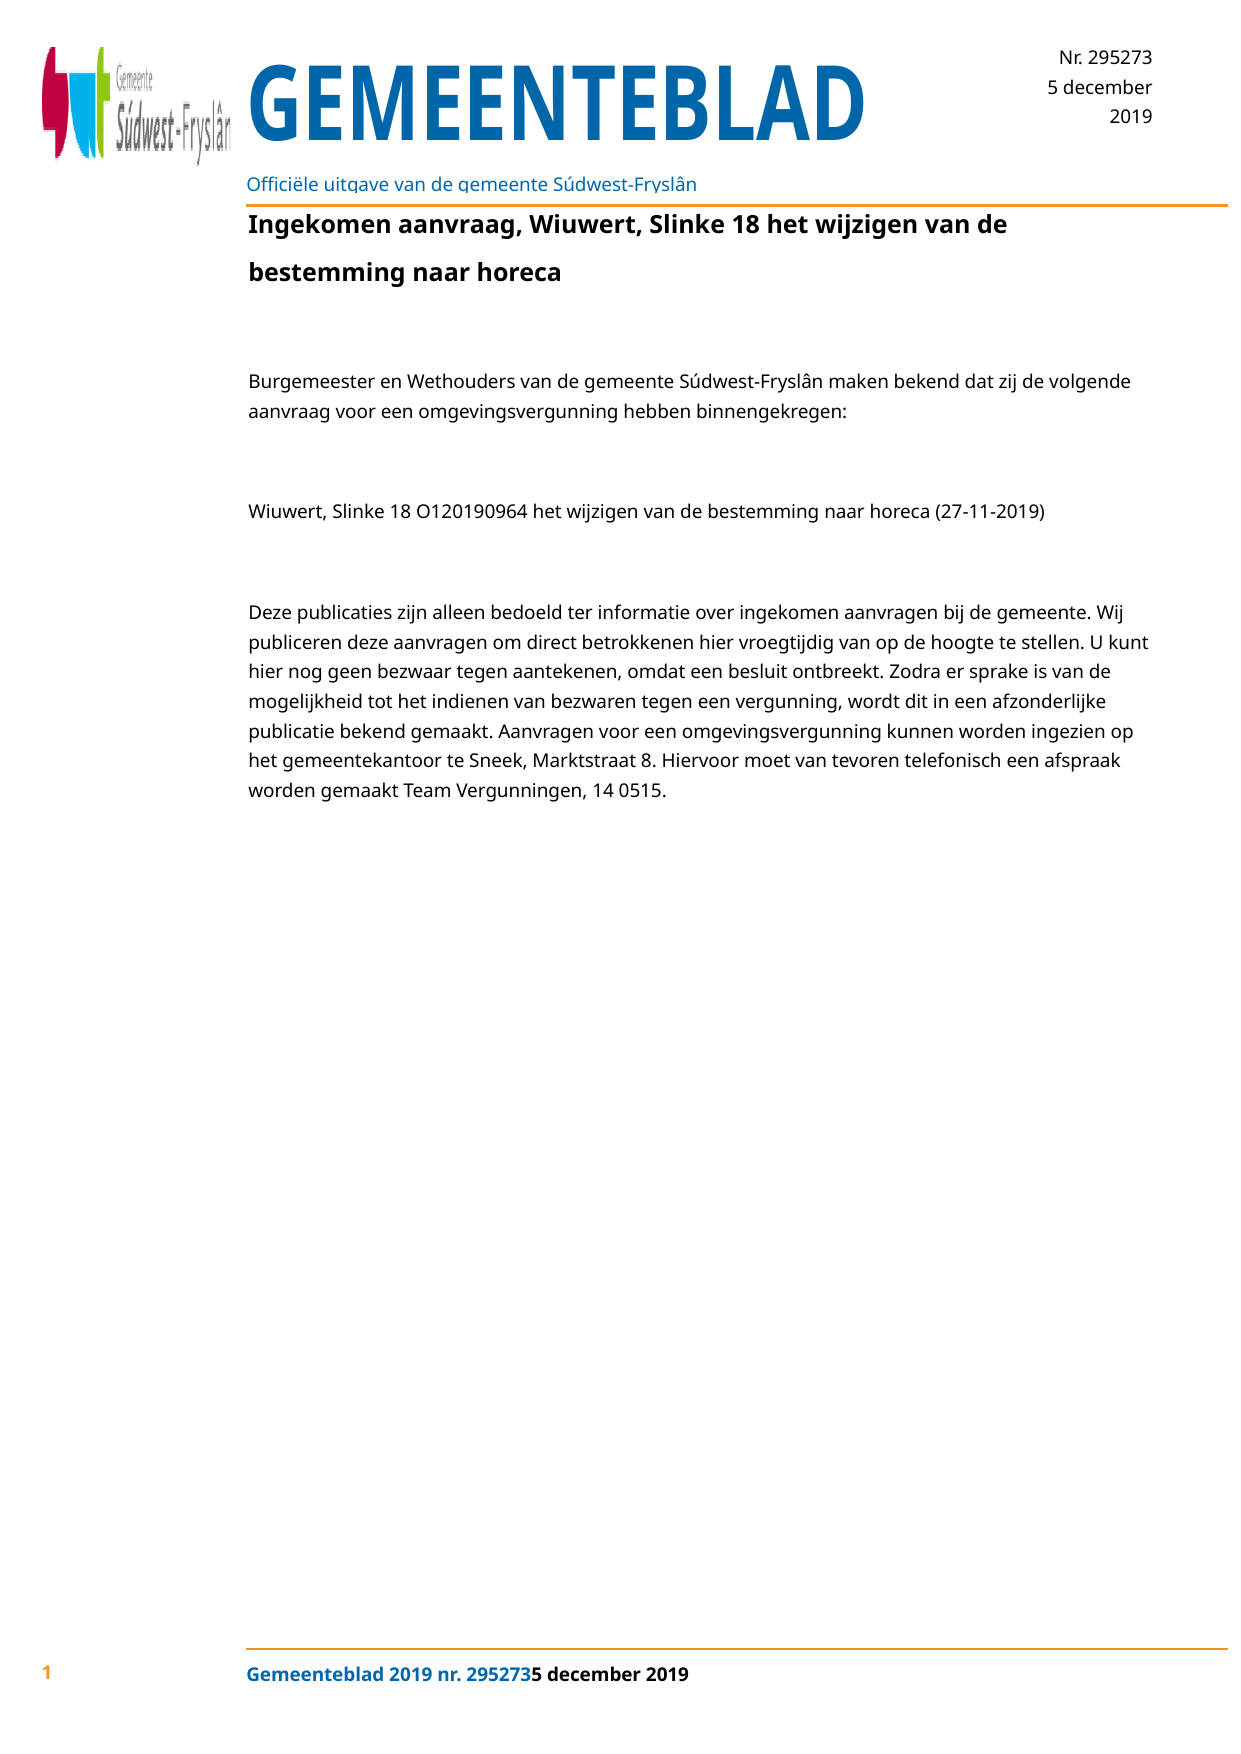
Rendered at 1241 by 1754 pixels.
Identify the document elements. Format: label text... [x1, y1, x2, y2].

text Deze publicaties zijn alleen bedoeld ter informatie over ingekomen aanvragen bij de gemeente. Wij publiceren deze aanvragen om direct betrokkenen hier vroegtijdig van op de hoogte te stellen. U kunt hier nog geen bezwaar tegen aantekenen, omdat een besluit ontbreekt. Zodra er sprake is van de mogelijkheid tot het indienen van bezwaren tegen een vergunning, wordt dit in een afzonderlijke publicatie bekend gemaakt. Aanvragen voor een omgevingsvergunning kunnen worden ingezien op het gemeentekantoor te Sneek, Marktstraat 8. Hiervoor moet van tevoren telefonisch een afspraak worden gemaakt Team Vergunningen, 14 0515. [248, 599, 1152, 803]
picture [41, 47, 231, 172]
text Burgemeester en Wethouders van de gemeente Súdwest-Fryslân maken bekend dat zij de volgende aanvraag voor een omgevingsvergunning hebben binnengekregen: [248, 368, 1152, 424]
text Wiuwert, Slinke 18 O120190964 het wijzigen van de bestemming naar horeca (27-11-2019) [248, 499, 1152, 524]
text Ingekomen aanvraag, Wiuwert, Slinke 18 het wijzigen van de bestemming naar horeca [248, 207, 1152, 288]
